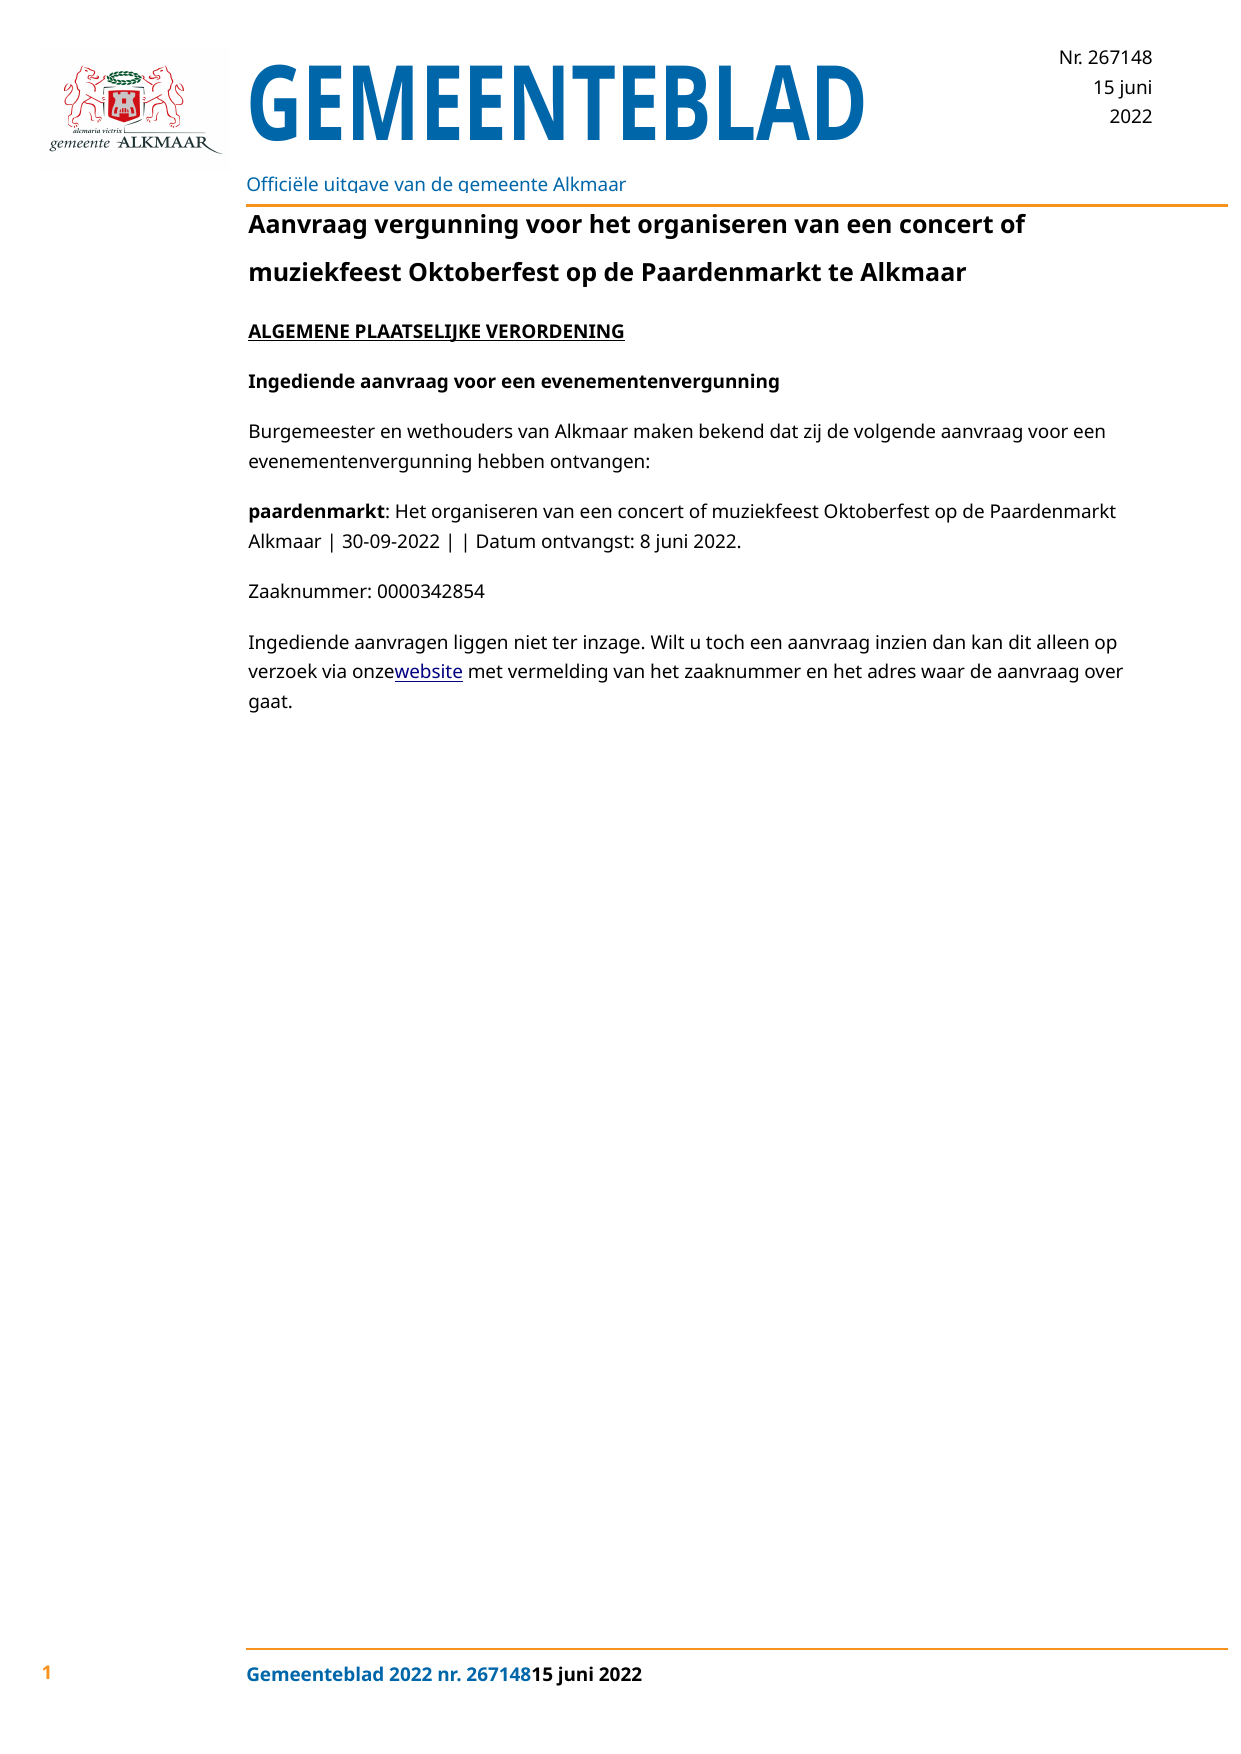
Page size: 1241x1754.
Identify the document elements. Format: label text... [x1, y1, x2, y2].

text Zaaknummer: 0000342854 [248, 579, 1152, 604]
text paardenmarkt: Het organiseren van een concert of muziekfeest Oktoberfest op de Paardenmarkt Alkmaar | 30-09-2022 | | Datum ontvangst: 8 juni 2022. [248, 499, 1152, 554]
text Aanvraag vergunning voor het organiseren van een concert of muziekfeest Oktoberfest op de Paardenmarkt te Alkmaar [248, 207, 1152, 288]
text ALGEMENE PLAATSELIJKE VERORDENING [248, 318, 1152, 344]
text Ingediende aanvraag voor een evenementenvergunning [248, 368, 1152, 394]
text Burgemeester en wethouders van Alkmaar maken bekend dat zij de volgende aanvraag voor een evenementenvergunning hebben ontvangen: [248, 419, 1152, 474]
text Ingediende aanvragen liggen niet ter inzage. Wilt u toch een aanvraag inzien dan kan dit alleen op verzoek via onzewebsite met vermelding van het zaaknummer en het adres waar de aanvraag over gaat. [248, 629, 1152, 714]
picture [41, 47, 231, 172]
